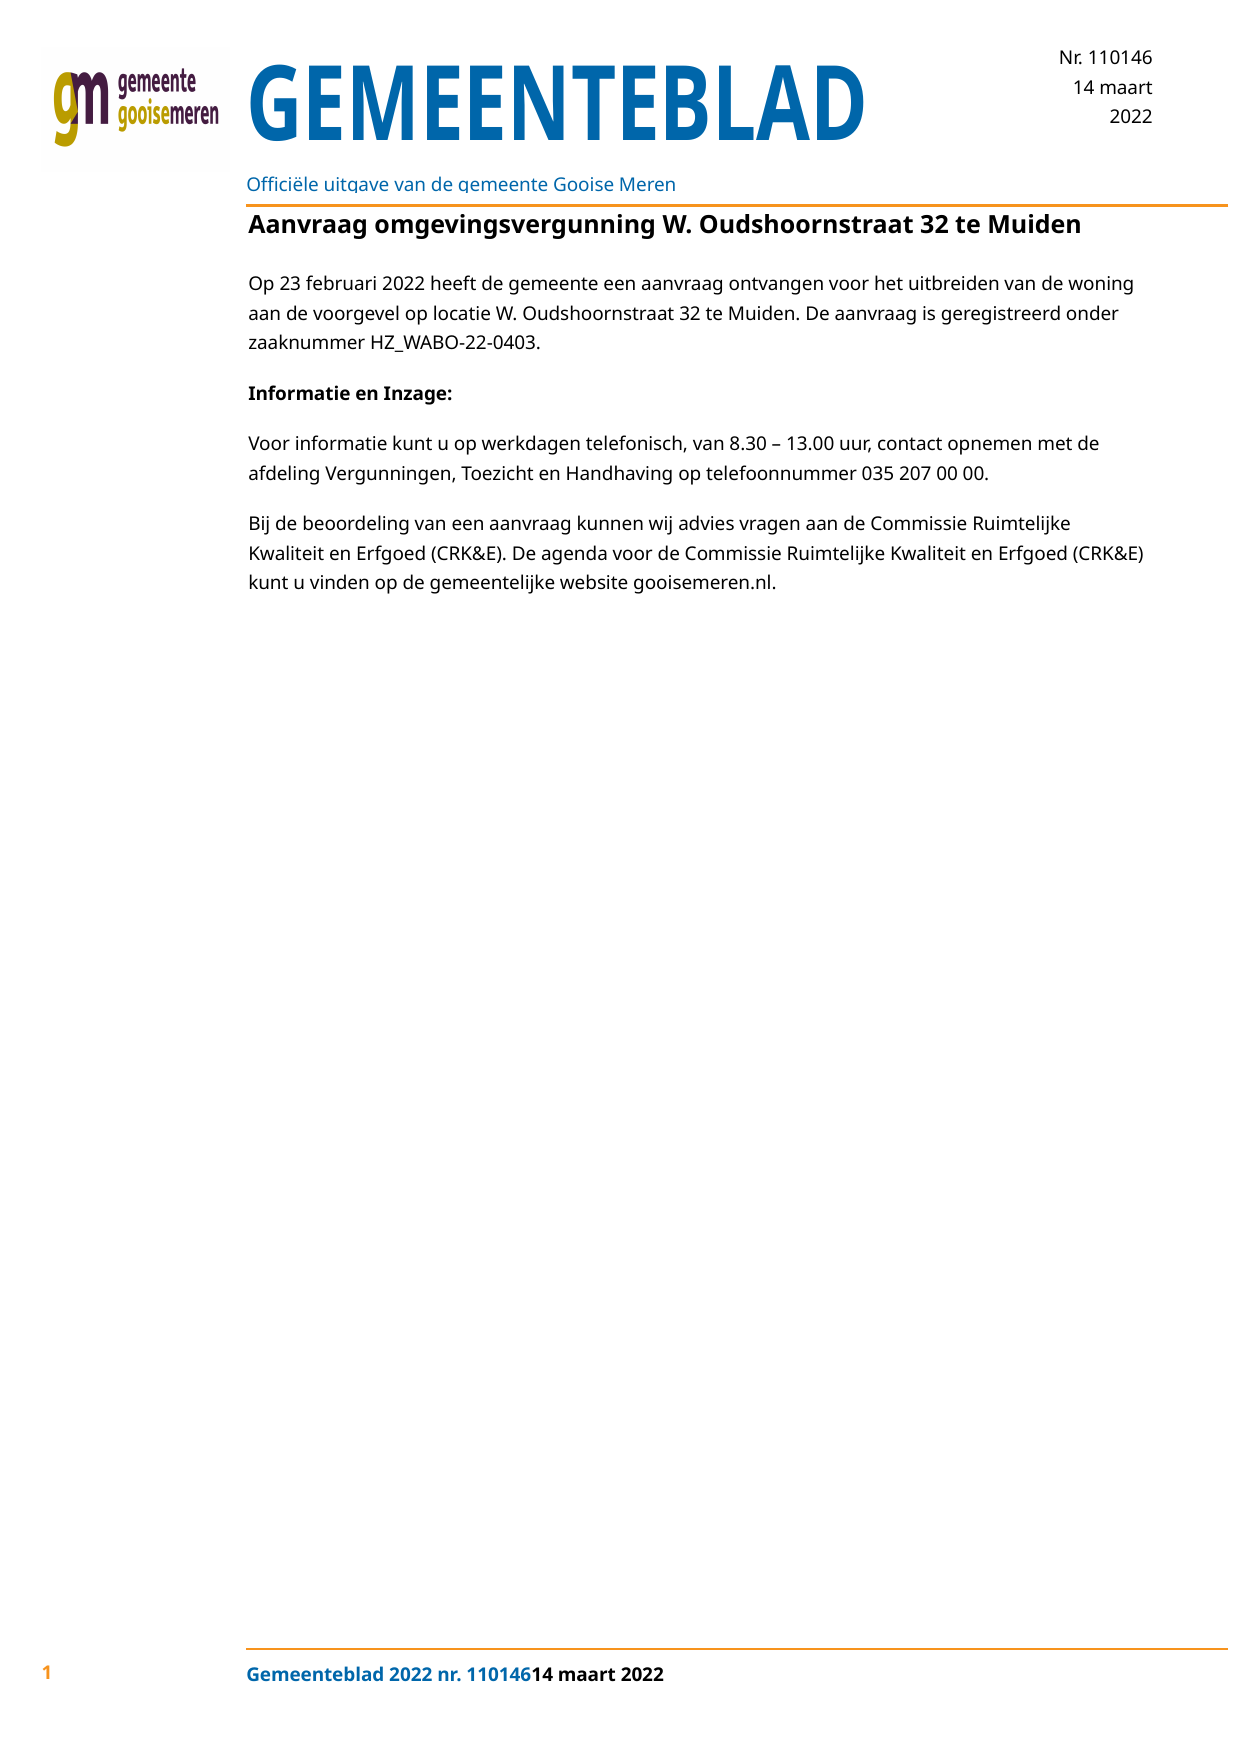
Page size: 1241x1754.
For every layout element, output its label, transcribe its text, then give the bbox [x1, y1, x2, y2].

text Informatie en Inzage: [248, 380, 1152, 406]
text Bij de beoordeling van een aanvraag kunnen wij advies vragen aan de Commissie Ruimtelijke Kwaliteit en Erfgoed (CRK&E). De agenda voor de Commissie Ruimtelijke Kwaliteit en Erfgoed (CRK&E) kunt u vinden op de gemeentelijke website gooisemeren.nl. [248, 510, 1152, 595]
text Aanvraag omgevingsvergunning W. Oudshoornstraat 32 te Muiden [248, 207, 1152, 241]
text Voor informatie kunt u op werkdagen telefonisch, van 8.30 – 13.00 uur, contact opnemen met de afdeling Vergunningen, Toezicht en Handhaving op telefoonnummer 035 207 00 00. [248, 430, 1152, 486]
picture [41, 47, 231, 172]
text Op 23 februari 2022 heeft de gemeente een aanvraag ontvangen voor het uitbreiden van de woning aan de voorgevel op locatie W. Oudshoornstraat 32 te Muiden. De aanvraag is geregistreerd onder zaaknummer HZ_WABO-22-0403. [248, 270, 1152, 355]
